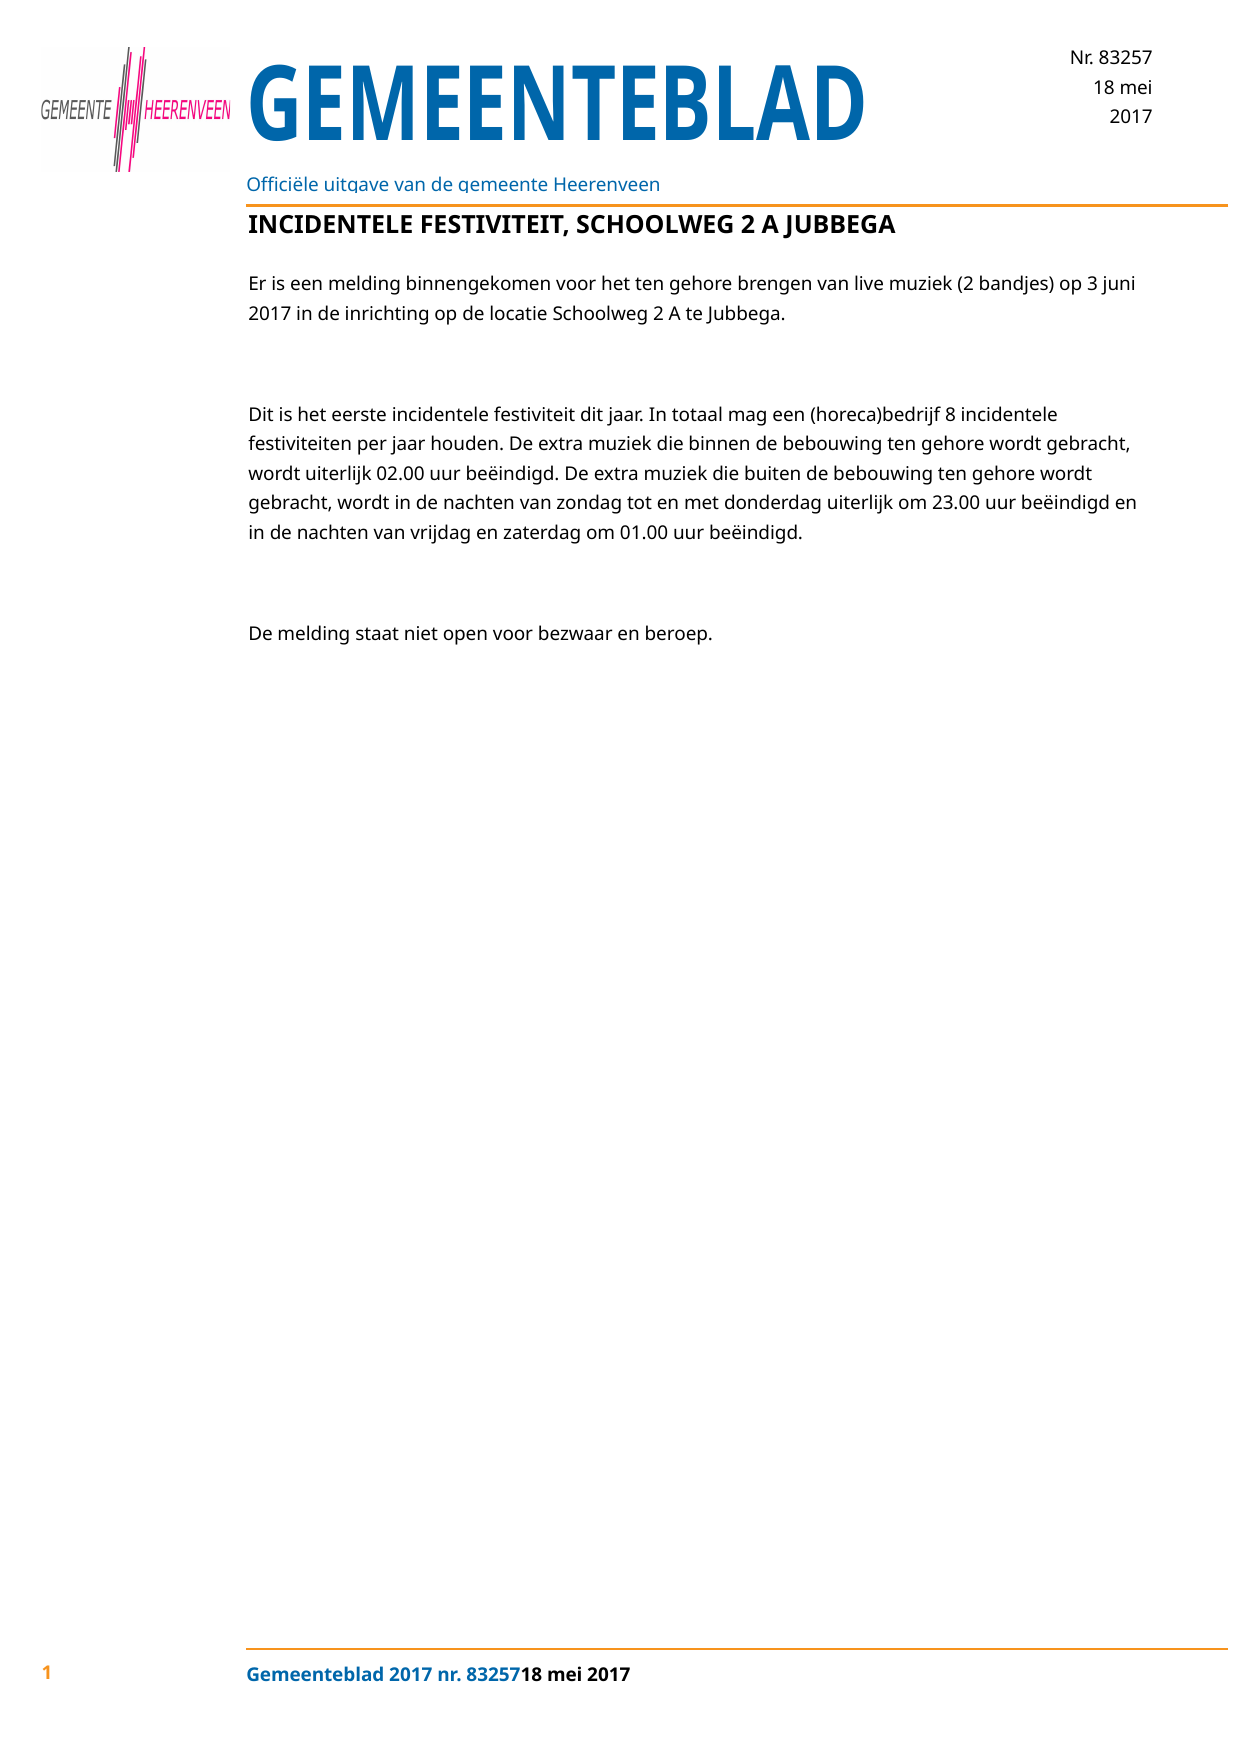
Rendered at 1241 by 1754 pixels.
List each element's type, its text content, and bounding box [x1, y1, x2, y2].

text De melding staat niet open voor bezwaar en beroep. [248, 620, 1152, 646]
picture [41, 47, 231, 172]
text Er is een melding binnengekomen voor het ten gehore brengen van live muziek (2 bandjes) op 3 juni 2017 in de inrichting op de locatie Schoolweg 2 A te Jubbega. [248, 270, 1152, 326]
text Dit is het eerste incidentele festiviteit dit jaar. In totaal mag een (horeca)bedrijf 8 incidentele festiviteiten per jaar houden. De extra muziek die binnen de bebouwing ten gehore wordt gebracht, wordt uiterlijk 02.00 uur beëindigd. De extra muziek die buiten de bebouwing ten gehore wordt gebracht, wordt in de nachten van zondag tot en met donderdag uiterlijk om 23.00 uur beëindigd en in de nachten van vrijdag en zaterdag om 01.00 uur beëindigd. [248, 401, 1152, 545]
text INCIDENTELE FESTIVITEIT, SCHOOLWEG 2 A JUBBEGA [248, 207, 1152, 241]
